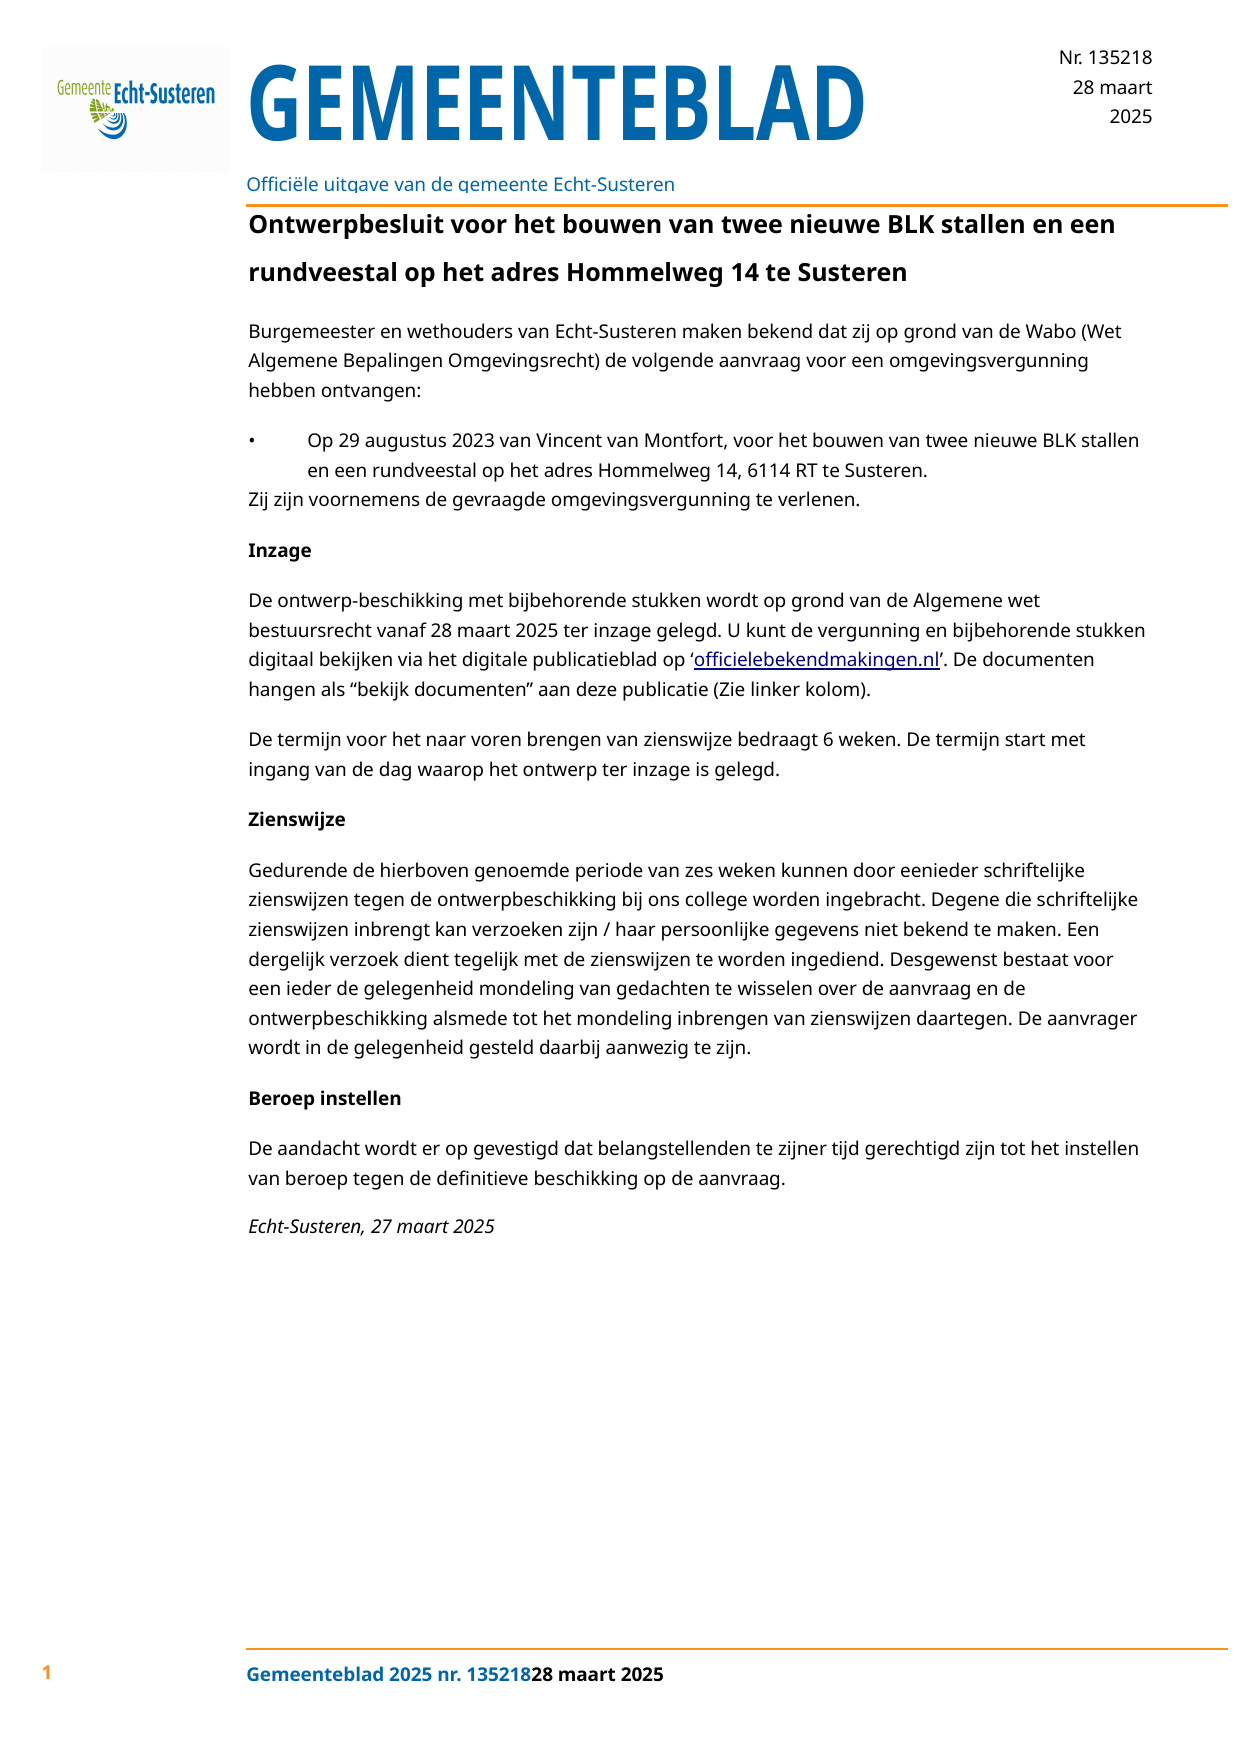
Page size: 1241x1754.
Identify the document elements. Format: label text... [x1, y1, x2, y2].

text Ontwerpbesluit voor het bouwen van twee nieuwe BLK stallen en een rundveestal op het adres Hommelweg 14 te Susteren [248, 207, 1152, 288]
picture [41, 47, 231, 172]
text Gedurende de hierboven genoemde periode van zes weken kunnen door eenieder schriftelijke zienswijzen tegen de ontwerpbeschikking bij ons college worden ingebracht. Degene die schriftelijke zienswijzen inbrengt kan verzoeken zijn / haar persoonlijke gegevens niet bekend te maken. Een dergelijk verzoek dient tegelijk met de zienswijzen te worden ingediend. Desgewenst bestaat voor een ieder de gelegenheid mondeling van gedachten te wisselen over de aanvraag en de ontwerpbeschikking alsmede tot het mondeling inbrengen van zienswijzen daartegen. De aanvrager wordt in de gelegenheid gesteld daarbij aanwezig te zijn. [248, 857, 1152, 1060]
text Zienswijze [248, 807, 1152, 832]
text Echt-Susteren, 27 maart 2025 [248, 1213, 1152, 1238]
text De ontwerp-beschikking met bijbehorende stukken wordt op grond van de Algemene wet bestuursrecht vanaf 28 maart 2025 ter inzage gelegd. U kunt de vergunning en bijbehorende stukken digitaal bekijken via het digitale publicatieblad op ‘officielebekendmakingen.nl’. De documenten hangen als “bekijk documenten” aan deze publicatie (Zie linker kolom). [248, 587, 1152, 702]
text Beroep instellen [248, 1085, 1152, 1111]
text De aandacht wordt er op gevestigd dat belangstellenden te zijner tijd gerechtigd zijn tot het instellen van beroep tegen de definitieve beschikking op de aanvraag. [248, 1135, 1152, 1191]
text Inzage [248, 537, 1152, 563]
text Burgemeester en wethouders van Echt-Susteren maken bekend dat zij op grond van de Wabo (Wet Algemene Bepalingen Omgevingsrecht) de volgende aanvraag voor een omgevingsvergunning hebben ontvangen: [248, 318, 1152, 403]
text Zij zijn voornemens de gevraagde omgevingsvergunning te verlenen. [248, 487, 1152, 512]
list Op 29 augustus 2023 van Vincent van Montfort, voor het bouwen van twee nieuwe BLK stallen en een rundveestal op het adres Hommelweg 14, 6114 RT te Susteren. [248, 427, 1152, 483]
text De termijn voor het naar voren brengen van zienswijze bedraagt 6 weken. De termijn start met ingang van de dag waarop het ontwerp ter inzage is gelegd. [248, 727, 1152, 782]
